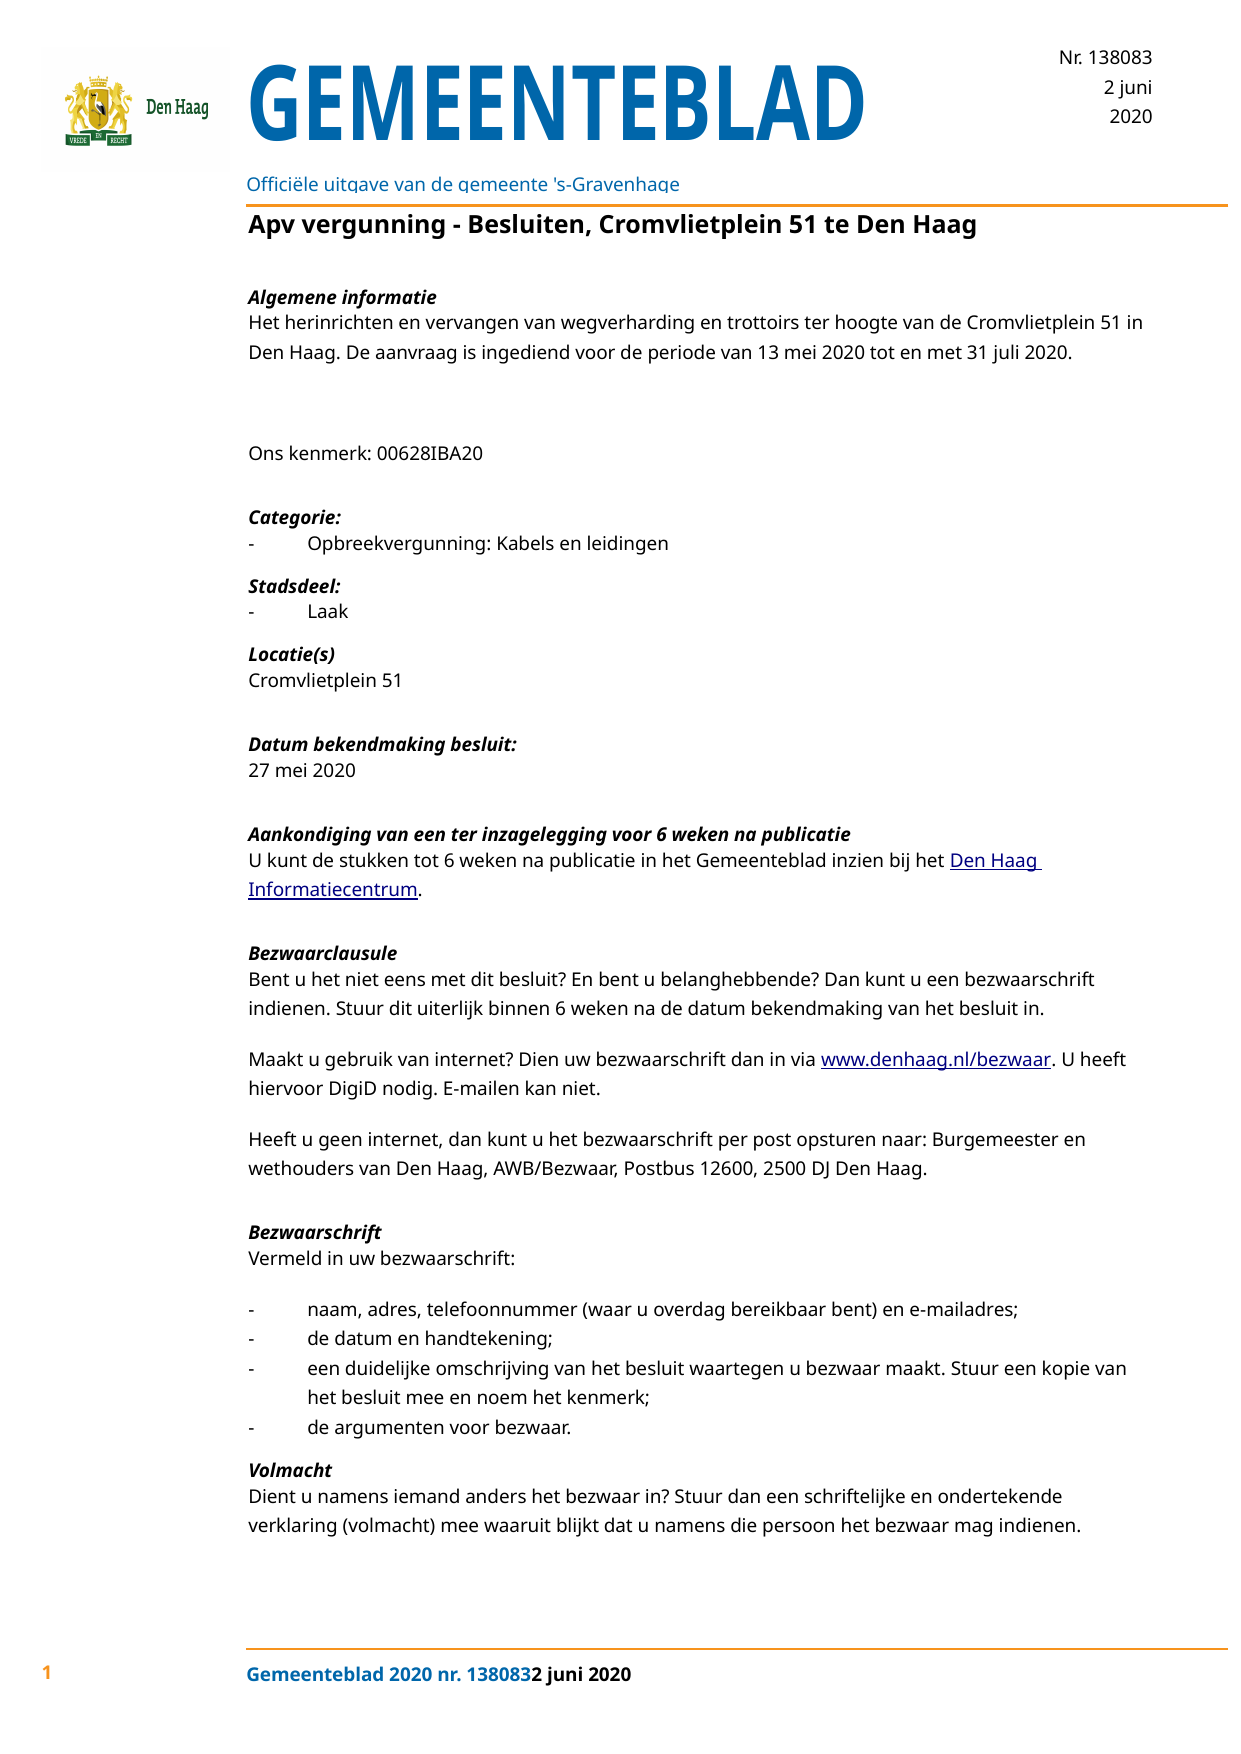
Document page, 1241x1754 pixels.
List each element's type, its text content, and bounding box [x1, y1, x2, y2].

text Algemene informatie [248, 284, 1152, 309]
text Heeft u geen internet, dan kunt u het bezwaarschrift per post opsturen naar: Burgemeester en wethouders van Den Haag, AWB/Bezwaar, Postbus 12600, 2500 DJ Den Haag. [248, 1126, 1152, 1181]
text Stadsdeel: [248, 573, 1152, 598]
list de datum en handtekening; [248, 1325, 1152, 1351]
text Het herinrichten en vervangen van wegverharding en trottoirs ter hoogte van de Cromvlietplein 51 in Den Haag. De aanvraag is ingediend voor de periode van 13 mei 2020 tot en met 31 juli 2020. [248, 309, 1152, 365]
text Ons kenmerk: 00628IBA20 [248, 440, 1152, 466]
text Locatie(s) [248, 642, 1152, 667]
text Datum bekendmaking besluit: [248, 731, 1152, 757]
text Volmacht [248, 1457, 1152, 1483]
text Maakt u gebruik van internet? Dien uw bezwaarschrift dan in via www.denhaag.nl/bezwaar. U heeft hiervoor DigiD nodig. E-mailen kan niet. [248, 1046, 1152, 1101]
text Categorie: [248, 504, 1152, 530]
list naam, adres, telefoonnummer (waar u overdag bereikbaar bent) en e-mailadres; [248, 1296, 1152, 1321]
picture [41, 47, 231, 172]
text 27 mei 2020 [248, 757, 1152, 783]
text Bezwaarclausule [248, 940, 1152, 966]
text Cromvlietplein 51 [248, 667, 1152, 693]
list Opbreekvergunning: Kabels en leidingen [248, 530, 1152, 555]
text Bezwaarschrift [248, 1219, 1152, 1245]
text Aankondiging van een ter inzagelegging voor 6 weken na publicatie [248, 821, 1152, 847]
list een duidelijke omschrijving van het besluit waartegen u bezwaar maakt. Stuur een kopie van het besluit mee en noem het kenmerk; [248, 1355, 1152, 1410]
text Bent u het niet eens met dit besluit? En bent u belanghebbende? Dan kunt u een bezwaarschrift indienen. Stuur dit uiterlijk binnen 6 weken na de datum bekendmaking van het besluit in. [248, 966, 1152, 1021]
text Apv vergunning - Besluiten, Cromvlietplein 51 te Den Haag [248, 207, 1152, 241]
text U kunt de stukken tot 6 weken na publicatie in het Gemeenteblad inzien bij het Den Haag Informatiecentrum. [248, 847, 1152, 902]
list Laak [248, 598, 1152, 624]
list de argumenten voor bezwaar. [248, 1414, 1152, 1440]
text Dient u namens iemand anders het bezwaar in? Stuur dan een schriftelijke en ondertekende verklaring (volmacht) mee waaruit blijkt dat u namens die persoon het bezwaar mag indienen. [248, 1483, 1152, 1538]
text Vermeld in uw bezwaarschrift: [248, 1245, 1152, 1271]
